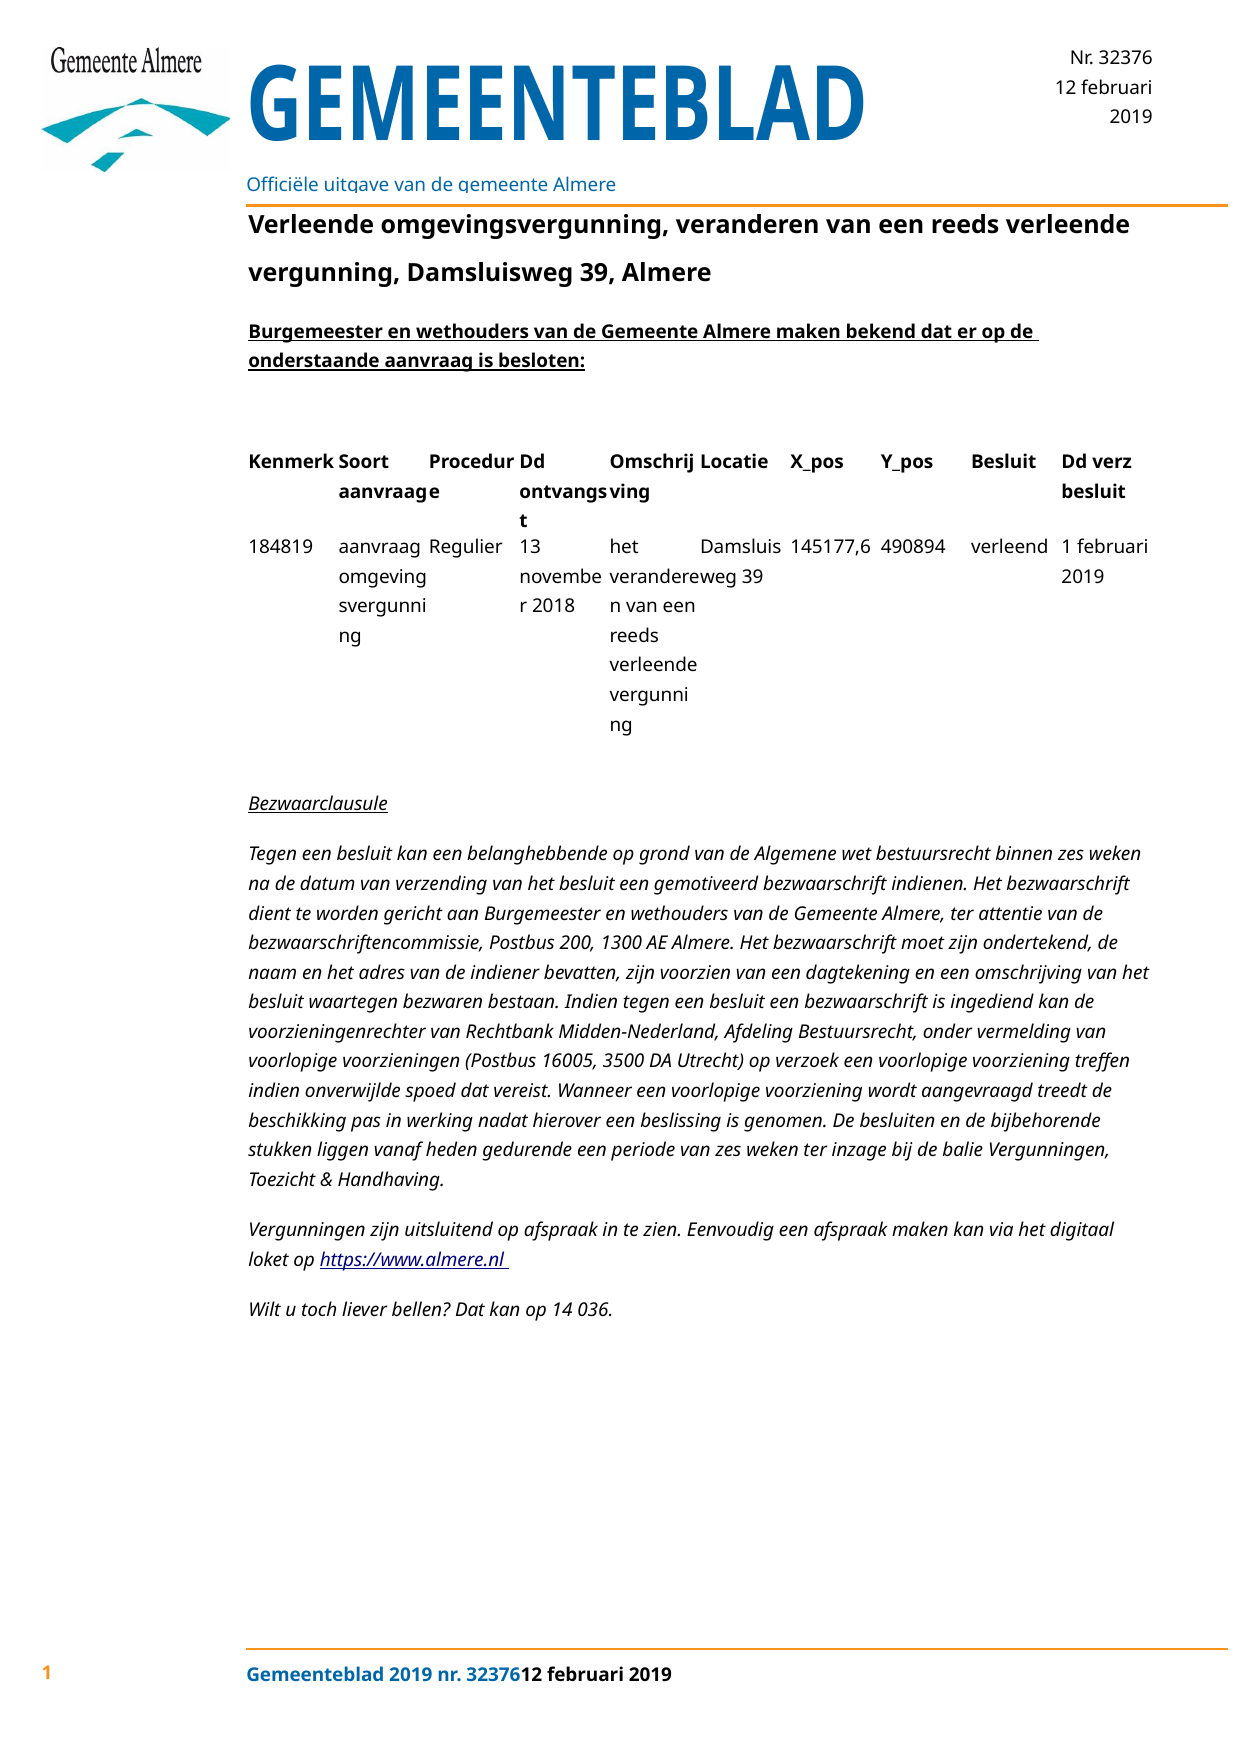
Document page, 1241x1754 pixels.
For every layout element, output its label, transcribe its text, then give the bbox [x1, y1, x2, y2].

table_cell 490894 [881, 533, 971, 737]
text Verleende omgevingsvergunning, veranderen van een reeds verleende vergunning, Damsluisweg 39, Almere [248, 207, 1152, 288]
text Vergunningen zijn uitsluitend op afspraak in te zien. Eenvoudig een afspraak maken kan via het digitaal loket op https://www.almere.nl [248, 1216, 1152, 1272]
table_header Y_pos [881, 449, 971, 533]
table_cell 13 november 2018 [519, 533, 609, 737]
table_cell 145177,6 [790, 533, 881, 737]
table_header Locatie [700, 449, 790, 533]
text Wilt u toch liever bellen? Dat kan op 14 036. [248, 1296, 1152, 1322]
table_cell aanvraag omgevingsvergunning [338, 533, 429, 737]
table_cell 184819 [248, 533, 338, 737]
table_header Dd ontvangst [519, 449, 609, 533]
table_header Besluit [971, 449, 1061, 533]
table_header Soort aanvraag [338, 449, 429, 533]
table_header Omschrijving [609, 449, 700, 533]
table_header Procedure [429, 449, 519, 533]
table_cell 1 februari 2019 [1061, 533, 1152, 737]
text Burgemeester en wethouders van de Gemeente Almere maken bekend dat er op de onderstaande aanvraag is besloten: [248, 318, 1152, 373]
text Bezwaarclausule [248, 790, 1152, 816]
table_cell het veranderen van een reeds verleende vergunning [609, 533, 700, 737]
table_cell Regulier [429, 533, 519, 737]
table_cell Damsluisweg 39 [700, 533, 790, 737]
table_header Kenmerk [248, 449, 338, 533]
table_cell verleend [971, 533, 1061, 737]
table_header X_pos [790, 449, 881, 533]
table_header Dd verz besluit [1061, 449, 1152, 533]
picture [41, 47, 231, 172]
text Tegen een besluit kan een belanghebbende op grond van de Algemene wet bestuursrecht binnen zes weken na de datum van verzending van het besluit een gemotiveerd bezwaarschrift indienen. Het bezwaarschrift dient te worden gericht aan Burgemeester en wethouders van de Gemeente Almere, ter attentie van de bezwaarschriftencommissie, Postbus 200, 1300 AE Almere. Het bezwaarschrift moet zijn ondertekend, de naam en het adres van de indiener bevatten, zijn voorzien van een dagtekening en een omschrijving van het besluit waartegen bezwaren bestaan. Indien tegen een besluit een bezwaarschrift is ingediend kan de voorzieningenrechter van Rechtbank Midden-Nederland, Afdeling Bestuursrecht, onder vermelding van voorlopige voorzieningen (Postbus 16005, 3500 DA Utrecht) op verzoek een voorlopige voorziening treffen indien onverwijlde spoed dat vereist. Wanneer een voorlopige voorziening wordt aangevraagd treedt de beschikking pas in werking nadat hierover een beslissing is genomen. De besluiten en de bijbehorende stukken liggen vanaf heden gedurende een periode van zes weken ter inzage bij de balie Vergunningen, Toezicht & Handhaving. [248, 841, 1152, 1192]
